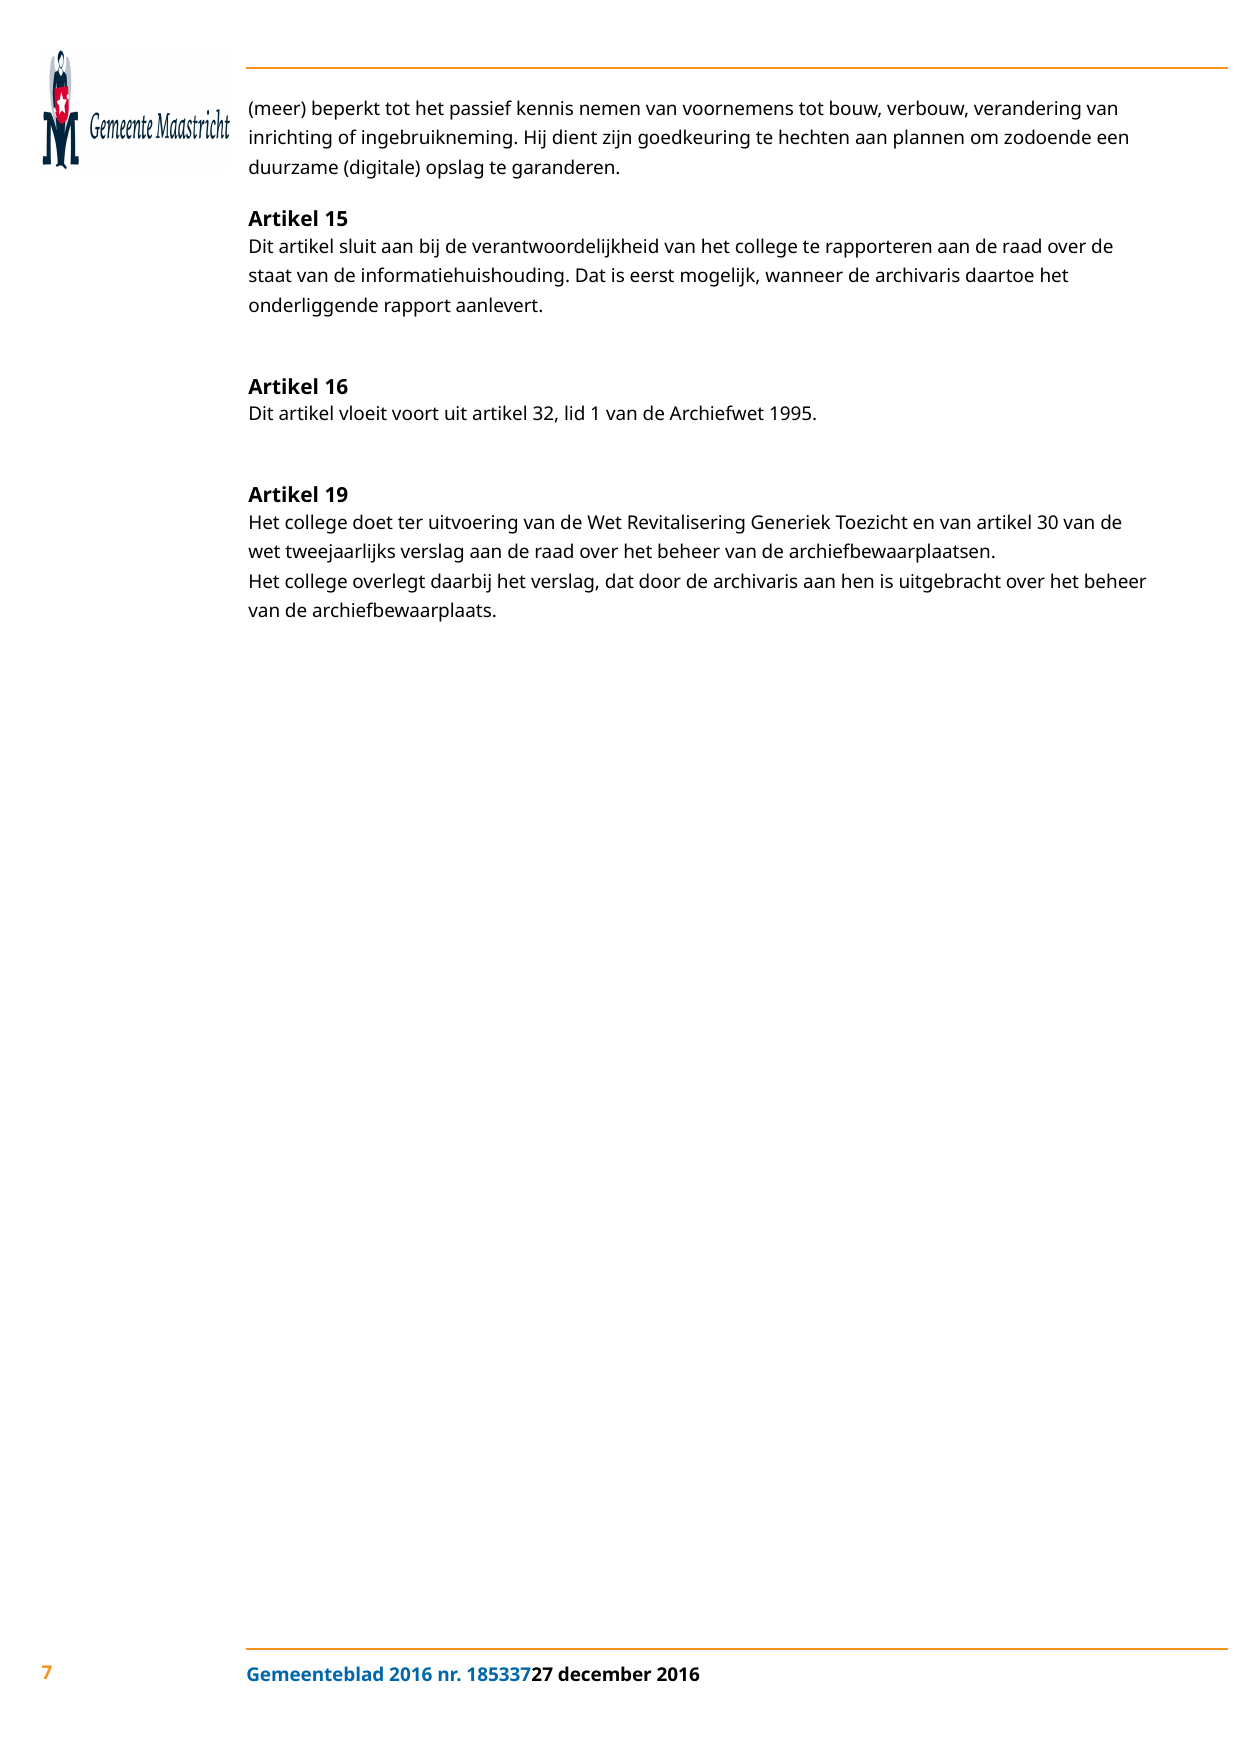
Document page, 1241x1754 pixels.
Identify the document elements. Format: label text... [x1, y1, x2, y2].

text Artikel 15 [248, 204, 1152, 233]
text (meer) beperkt tot het passief kennis nemen van voornemens tot bouw, verbouw, verandering van inrichting of ingebruikneming. Hij dient zijn goedkeuring te hechten aan plannen om zodoende een duurzame (digitale) opslag te garanderen. [248, 95, 1152, 180]
text Het college doet ter uitvoering van de Wet Revitalisering Generiek Toezicht en van artikel 30 van de wet tweejaarlijks verslag aan de raad over het beheer van de archiefbewaarplaatsen. [248, 509, 1152, 564]
picture [41, 47, 231, 172]
text Het college overlegt daarbij het verslag, dat door de archivaris aan hen is uitgebracht over het beheer van de archiefbewaarplaats. [248, 568, 1152, 623]
text Artikel 19 [248, 480, 1152, 509]
text Dit artikel sluit aan bij de verantwoordelijkheid van het college te rapporteren aan de raad over de staat van de informatiehuishouding. Dat is eerst mogelijk, wanneer de archivaris daartoe het onderliggende rapport aanlevert. [248, 233, 1152, 318]
text Dit artikel vloeit voort uit artikel 32, lid 1 van de Archiefwet 1995. [248, 400, 1152, 426]
text Artikel 16 [248, 372, 1152, 400]
